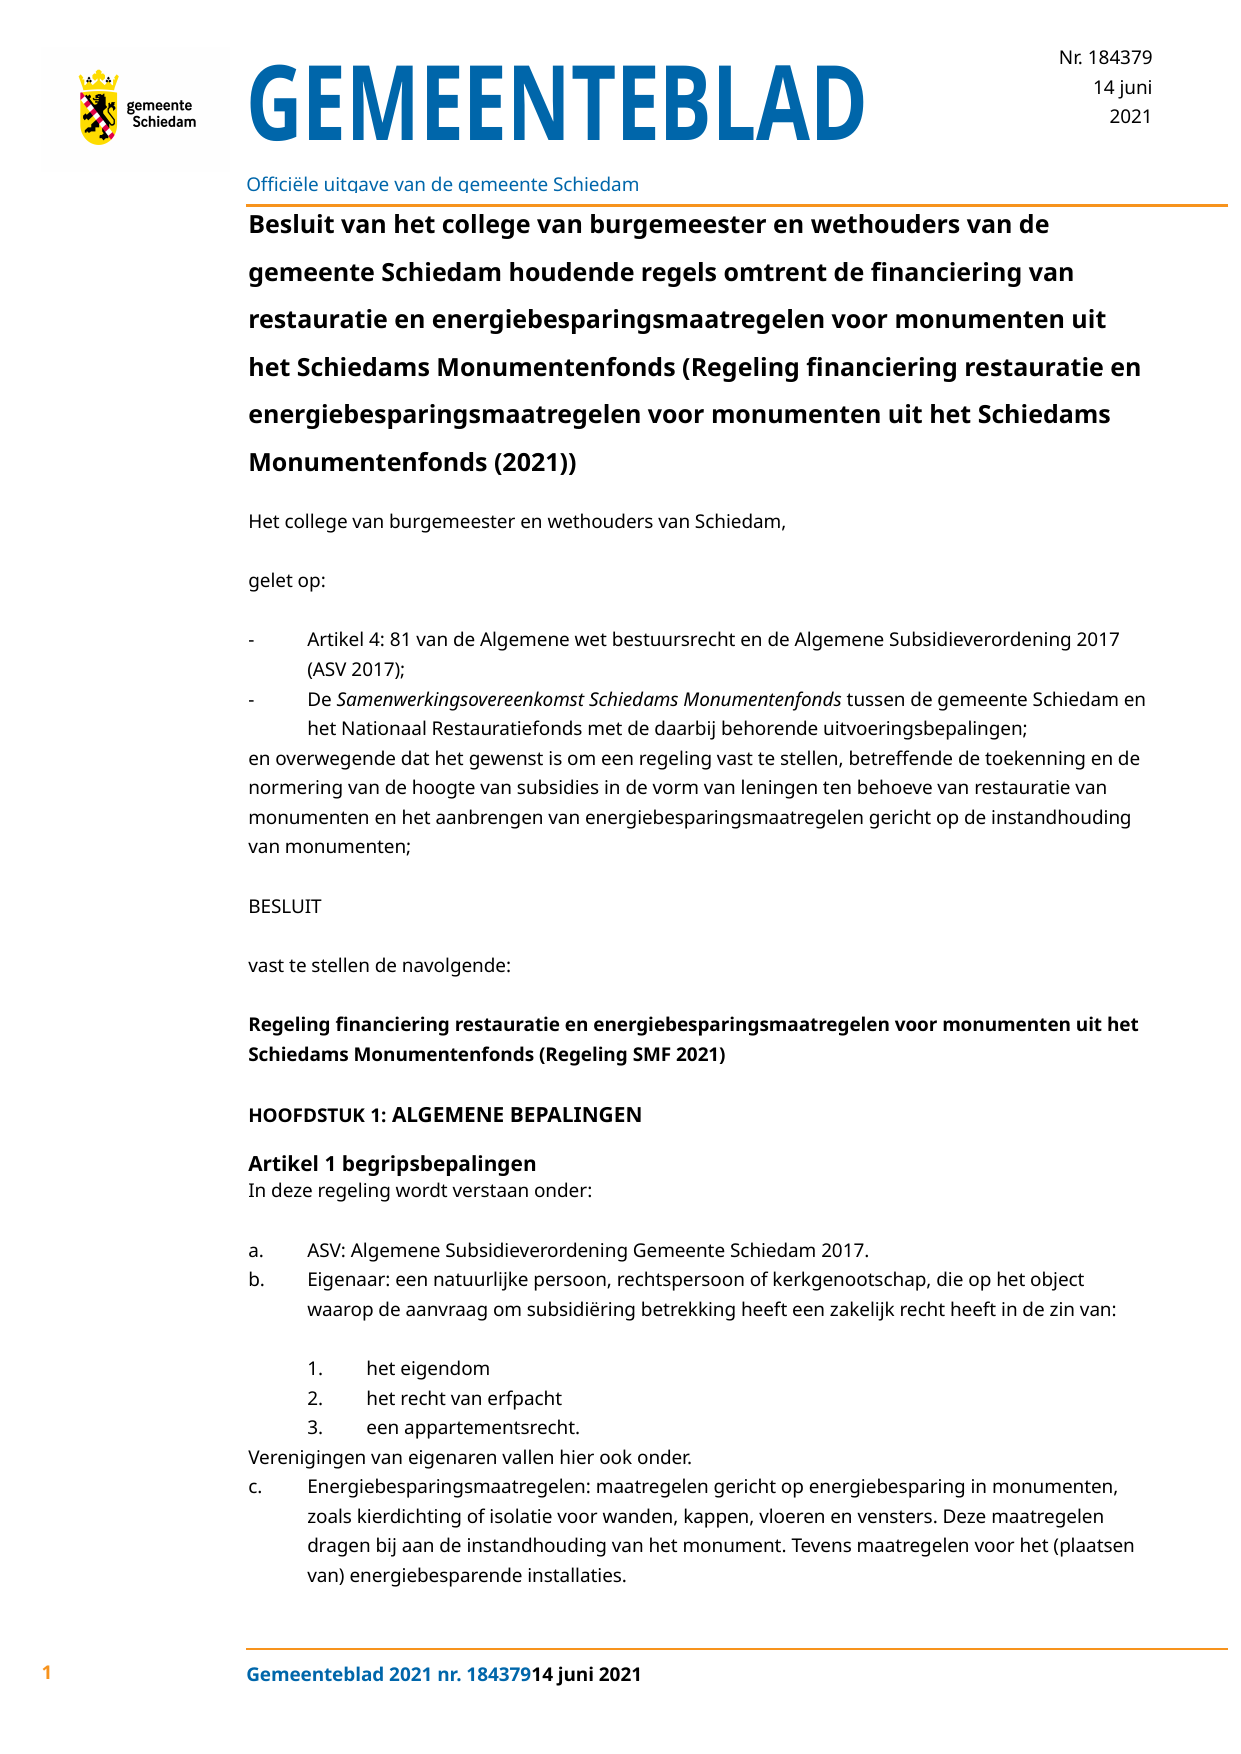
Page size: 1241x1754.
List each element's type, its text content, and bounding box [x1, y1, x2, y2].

text HOOFDSTUK 1: ALGEMENE BEPALINGEN [248, 1100, 1152, 1128]
list ASV: Algemene Subsidieverordening Gemeente Schiedam 2017. [248, 1237, 1152, 1263]
list De Samenwerkingsovereenkomst Schiedams Monumentenfonds tussen de gemeente Schiedam en het Nationaal Restauratiefonds met de daarbij behorende uitvoeringsbepalingen; [248, 686, 1152, 741]
text en overwegende dat het gewenst is om een regeling vast te stellen, betreffende de toekenning en de normering van de hoogte van subsidies in de vorm van leningen ten behoeve van restauratie van monumenten en het aanbrengen van energiebesparingsmaatregelen gericht op de instandhouding van monumenten; [248, 745, 1152, 859]
text Regeling financiering restauratie en energiebesparingsmaatregelen voor monumenten uit het Schiedams Monumentenfonds (Regeling SMF 2021) [248, 1011, 1152, 1067]
text BESLUIT [248, 893, 1152, 919]
list Energiebesparingsmaatregelen: maatregelen gericht op energiebesparing in monumenten, zoals kierdichting of isolatie voor wanden, kappen, vloeren en vensters. Deze maatregelen dragen bij aan de instandhouding van het monument. Tevens maatregelen voor het (plaatsen van) energiebesparende installaties. [248, 1473, 1152, 1588]
text gelet op: [248, 567, 1152, 593]
picture [41, 47, 231, 172]
text Het college van burgemeester en wethouders van Schiedam, [248, 508, 1152, 534]
list Eigenaar: een natuurlijke persoon, rechtspersoon of kerkgenootschap, die op het object waarop de aanvraag om subsidiëring betrekking heeft een zakelijk recht heeft in de zin van: [248, 1266, 1152, 1322]
list een appartementsrecht. [307, 1414, 1152, 1440]
text vast te stellen de navolgende: [248, 952, 1152, 978]
text In deze regeling wordt verstaan onder: [248, 1178, 1152, 1203]
text Verenigingen van eigenaren vallen hier ook onder. [248, 1444, 1152, 1470]
list Artikel 4: 81 van de Algemene wet bestuursrecht en de Algemene Subsidieverordening 2017 (ASV 2017); [248, 627, 1152, 682]
list het eigendom [307, 1355, 1152, 1381]
text Besluit van het college van burgemeester en wethouders van de gemeente Schiedam houdende regels omtrent de financiering van restauratie en energiebesparingsmaatregelen voor monumenten uit het Schiedams Monumentenfonds (Regeling financiering restauratie en energiebesparingsmaatregelen voor monumenten uit het Schiedams Monumentenfonds (2021)) [248, 207, 1152, 479]
text Artikel 1 begripsbepalingen [248, 1149, 1152, 1178]
list het recht van erfpacht [307, 1385, 1152, 1411]
